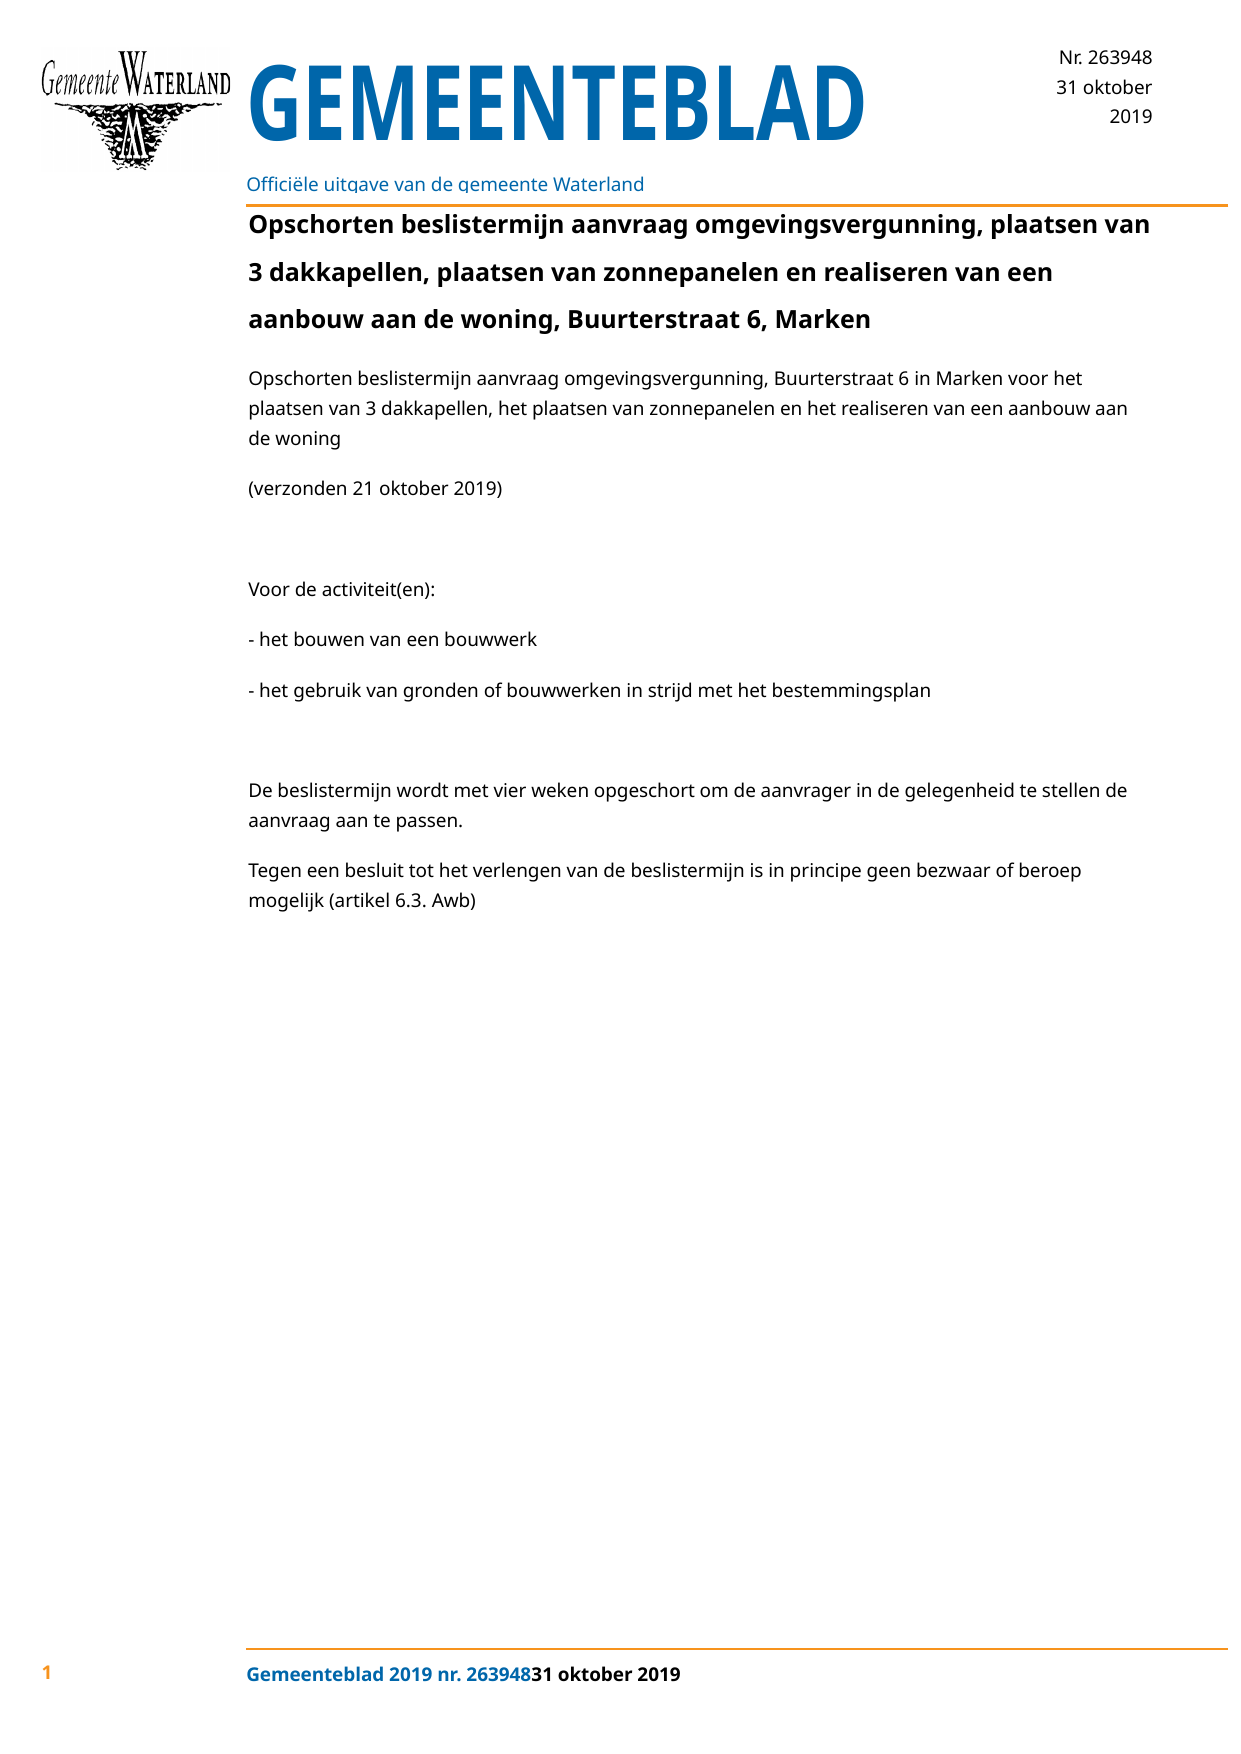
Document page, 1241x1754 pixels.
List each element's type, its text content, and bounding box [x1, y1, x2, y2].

picture [41, 47, 231, 172]
text (verzonden 21 oktober 2019) [248, 475, 1152, 501]
text Opschorten beslistermijn aanvraag omgevingsvergunning, Buurterstraat 6 in Marken voor het plaatsen van 3 dakkapellen, het plaatsen van zonnepanelen en het realiseren van een aanbouw aan de woning [248, 366, 1152, 450]
text Tegen een besluit tot het verlengen van de beslistermijn is in principe geen bezwaar of beroep mogelijk (artikel 6.3. Awb) [248, 858, 1152, 913]
text Voor de activiteit(en): [248, 576, 1152, 602]
text Opschorten beslistermijn aanvraag omgevingsvergunning, plaatsen van 3 dakkapellen, plaatsen van zonnepanelen en realiseren van een aanbouw aan de woning, Buurterstraat 6, Marken [248, 207, 1152, 336]
text - het gebruik van gronden of bouwwerken in strijd met het bestemmingsplan [248, 677, 1152, 702]
text De beslistermijn wordt met vier weken opgeschort om de aanvrager in de gelegenheid te stellen de aanvraag aan te passen. [248, 778, 1152, 833]
text - het bouwen van een bouwwerk [248, 626, 1152, 652]
